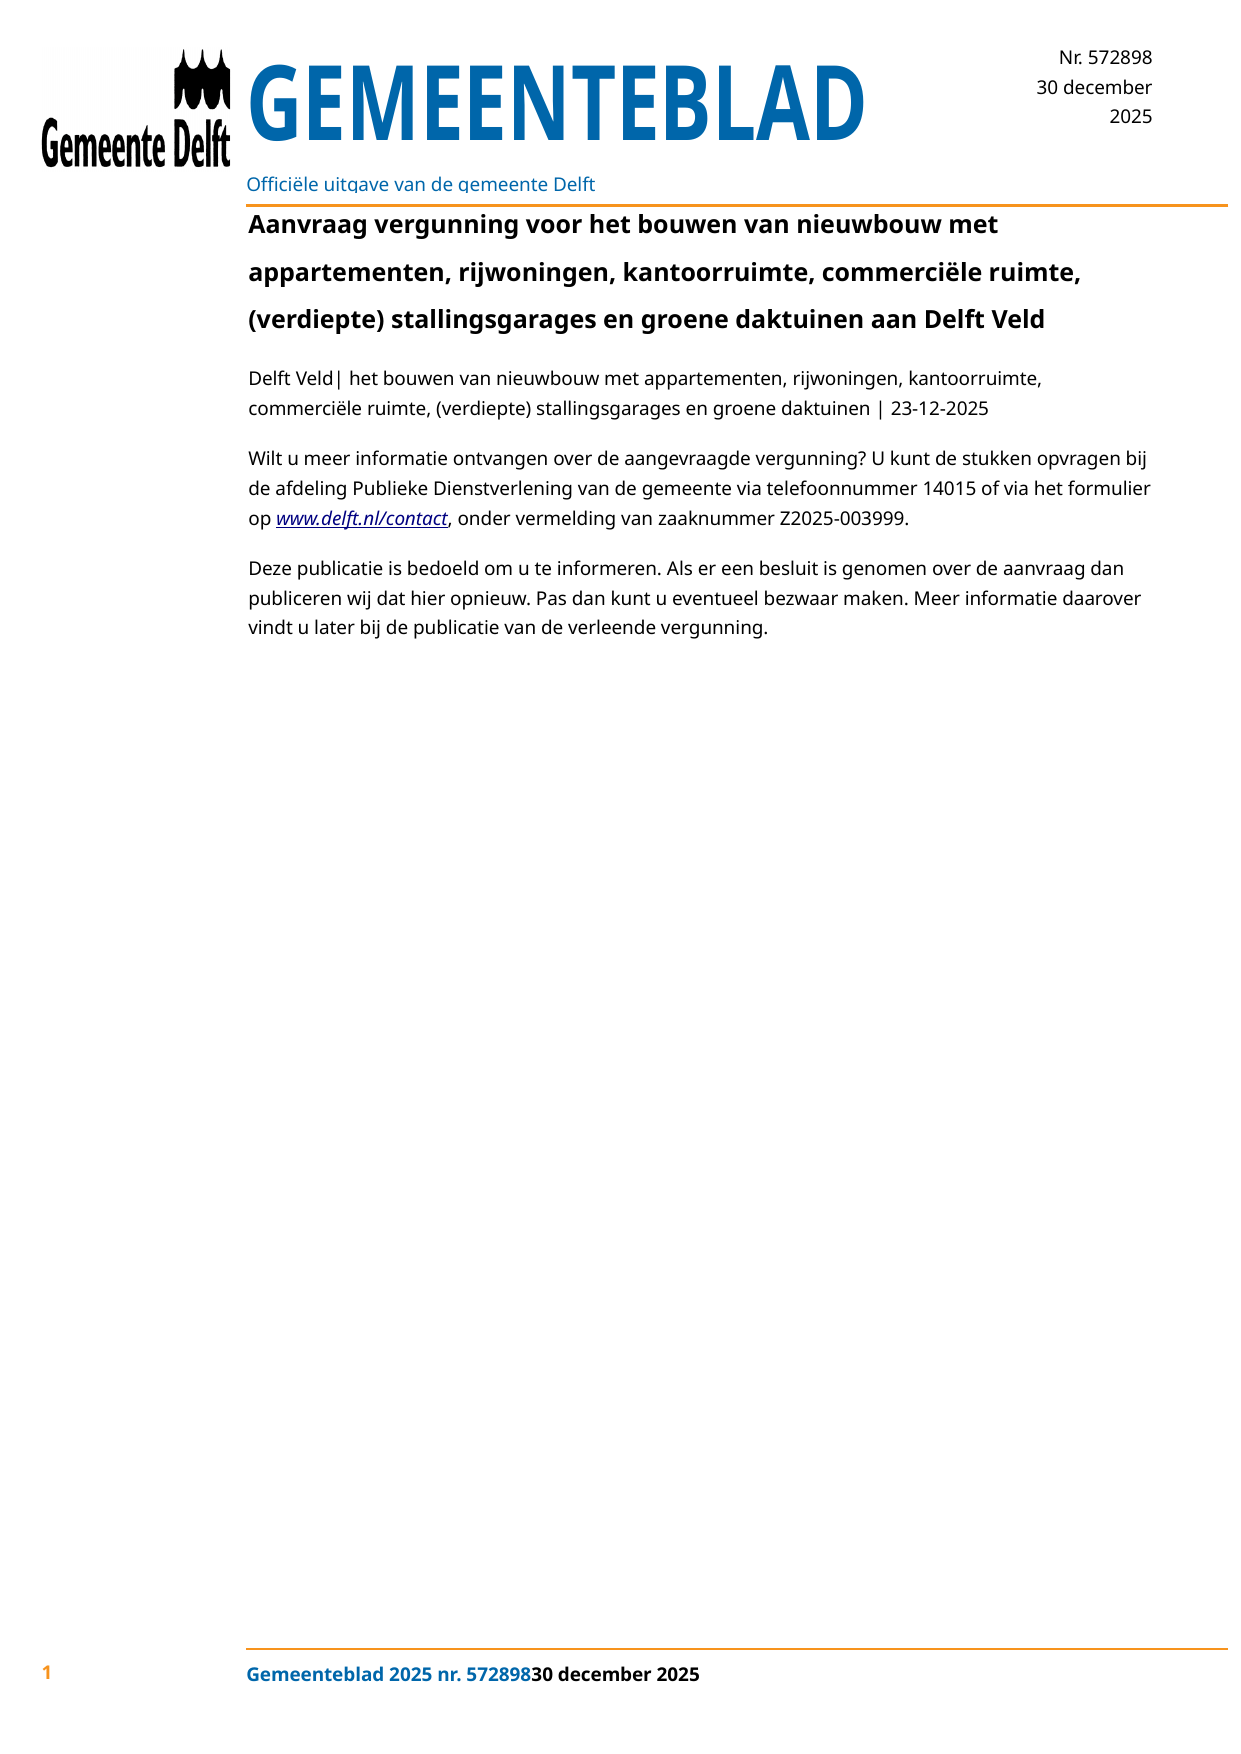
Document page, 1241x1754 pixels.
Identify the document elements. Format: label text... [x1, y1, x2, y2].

text Aanvraag vergunning voor het bouwen van nieuwbouw met appartementen, rijwoningen, kantoorruimte, commerciële ruimte, (verdiepte) stallingsgarages en groene daktuinen aan Delft Veld [248, 207, 1152, 336]
text Delft Veld| het bouwen van nieuwbouw met appartementen, rijwoningen, kantoorruimte, commerciële ruimte, (verdiepte) stallingsgarages en groene daktuinen | 23-12-2025 [248, 366, 1152, 421]
text Wilt u meer informatie ontvangen over de aangevraagde vergunning? U kunt de stukken opvragen bij de afdeling Publieke Dienstverlening van de gemeente via telefoonnummer 14015 of via het formulier op www.delft.nl/contact, onder vermelding van zaaknummer Z2025-003999. [248, 446, 1152, 530]
picture [41, 47, 231, 172]
text Deze publicatie is bedoeld om u te informeren. Als er een besluit is genomen over de aanvraag dan publiceren wij dat hier opnieuw. Pas dan kunt u eventueel bezwaar maken. Meer informatie daarover vindt u later bij de publicatie van de verleende vergunning. [248, 555, 1152, 640]
